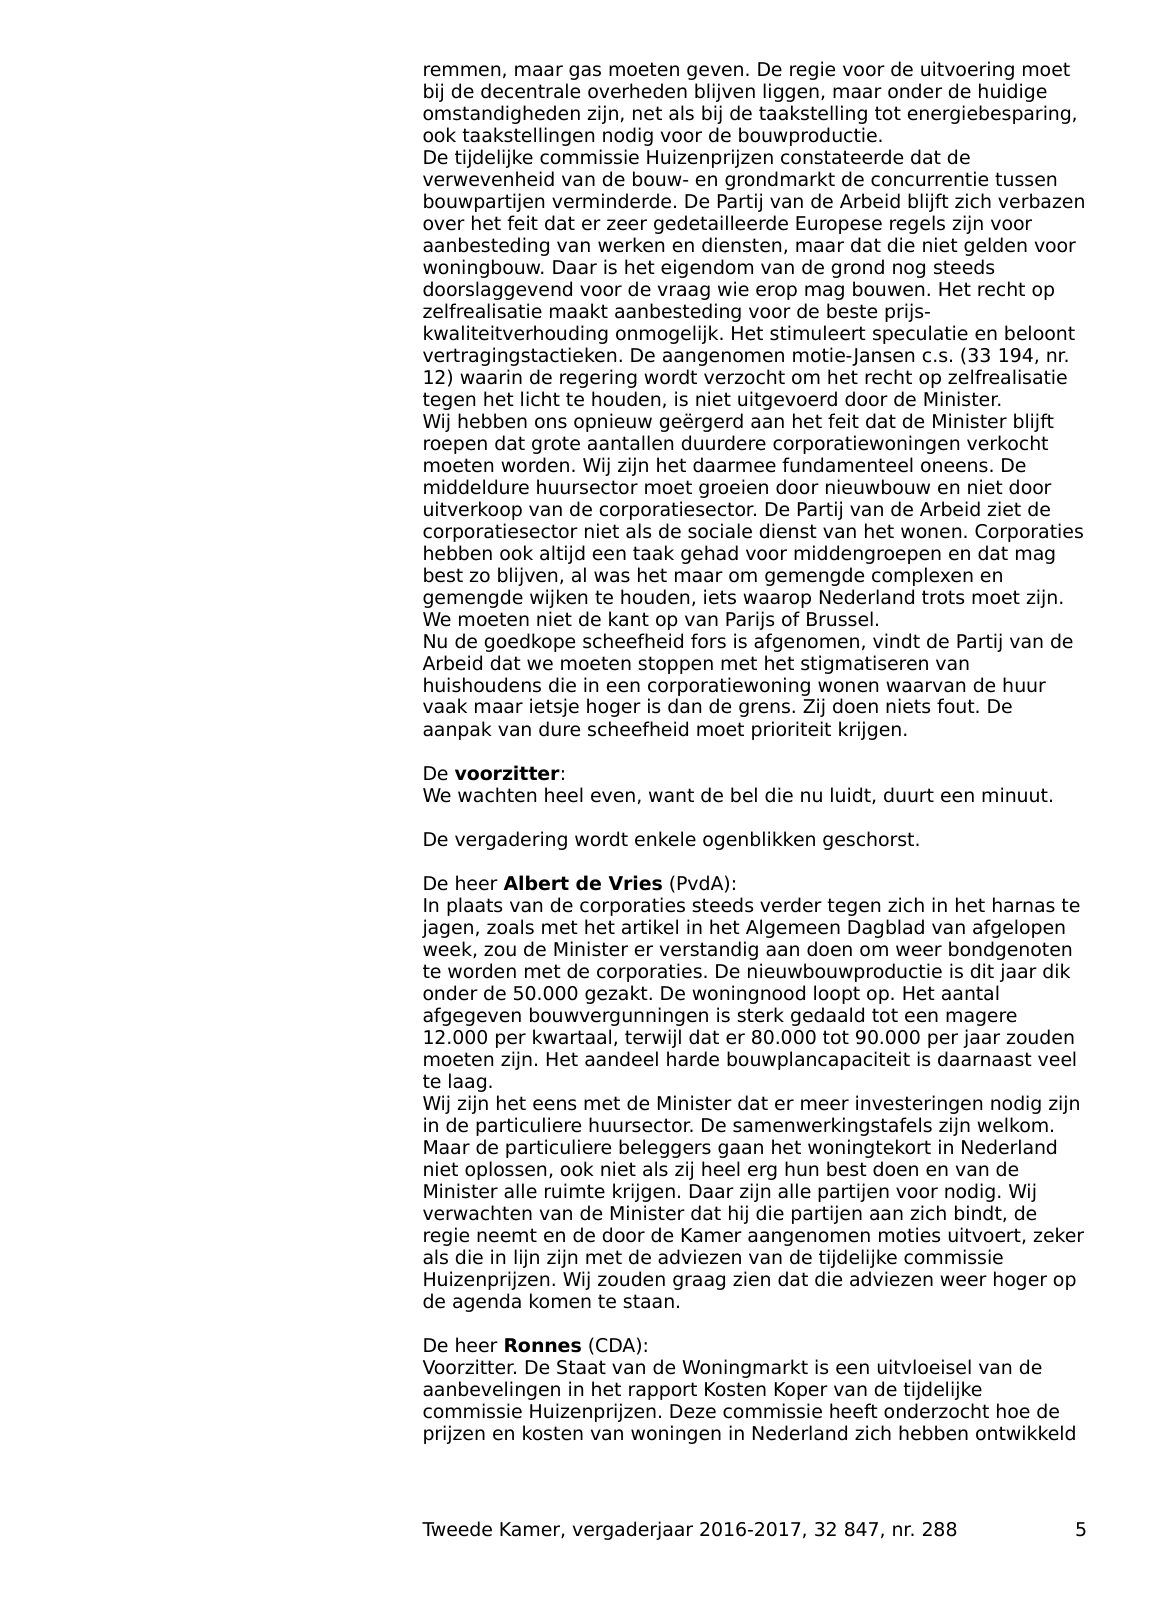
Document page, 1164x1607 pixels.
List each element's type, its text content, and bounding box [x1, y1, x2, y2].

text remmen, maar gas moeten geven. De regie voor de uitvoering moet bij de decentrale overheden blijven liggen, maar onder de huidige omstandigheden zijn, net als bij de taakstelling tot energiebesparing, ook taakstellingen nodig voor de bouwproductie. [422, 59, 1087, 147]
text Wij hebben ons opnieuw geërgerd aan het feit dat de Minister blijft roepen dat grote aantallen duurdere corporatiewoningen verkocht moeten worden. Wij zijn het daarmee fundamenteel oneens. De middeldure huursector moet groeien door nieuwbouw en niet door uitverkoop van de corporatiesector. De Partij van de Arbeid ziet de corporatiesector niet als de sociale dienst van het wonen. Corporaties hebben ook altijd een taak gehad voor middengroepen en dat mag best zo blijven, al was het maar om gemengde complexen en gemengde wijken te houden, iets waarop Nederland trots moet zijn. We moeten niet de kant op van Parijs of Brussel. [422, 411, 1087, 631]
text De tijdelijke commissie Huizenprijzen constateerde dat de verwevenheid van de bouw- en grondmarkt de concurrentie tussen bouwpartijen verminderde. De Partij van de Arbeid blijft zich verbazen over het feit dat er zeer gedetailleerde Europese regels zijn voor aanbesteding van werken en diensten, maar dat die niet gelden voor woningbouw. Daar is het eigendom van de grond nog steeds doorslaggevend voor de vraag wie erop mag bouwen. Het recht op zelfrealisatie maakt aanbesteding voor de beste prijs-kwaliteitverhouding onmogelijk. Het stimuleert speculatie en beloont vertragingstactieken. De aangenomen motie-Jansen c.s. (33 194, nr. 12) waarin de regering wordt verzocht om het recht op zelfrealisatie tegen het licht te houden, is niet uitgevoerd door de Minister. [422, 147, 1087, 411]
text Wij zijn het eens met de Minister dat er meer investeringen nodig zijn in de particuliere huursector. De samenwerkingstafels zijn welkom. Maar de particuliere beleggers gaan het woningtekort in Nederland niet oplossen, ook niet als zij heel erg hun best doen en van de Minister alle ruimte krijgen. Daar zijn alle partijen voor nodig. Wij verwachten van de Minister dat hij die partijen aan zich bindt, de regie neemt en de door de Kamer aangenomen moties uitvoert, zeker als die in lijn zijn met de adviezen van de tijdelijke commissie Huizenprijzen. Wij zouden graag zien dat die adviezen weer hoger op de agenda komen te staan. [422, 1093, 1087, 1312]
text In plaats van de corporaties steeds verder tegen zich in het harnas te jagen, zoals met het artikel in het Algemeen Dagblad van afgelopen week, zou de Minister er verstandig aan doen om weer bondgenoten te worden met de corporaties. De nieuwbouwproductie is dit jaar dik onder de 50.000 gezakt. De woningnood loopt op. Het aantal afgegeven bouwvergunningen is sterk gedaald tot een magere 12.000 per kwartaal, terwijl dat er 80.000 tot 90.000 per jaar zouden moeten zijn. Het aandeel harde bouwplancapaciteit is daarnaast veel te laag. [422, 895, 1087, 1093]
text De vergadering wordt enkele ogenblikken geschorst. [422, 829, 1087, 851]
text Voorzitter. De Staat van de Woningmarkt is een uitvloeisel van de aanbevelingen in het rapport Kosten Koper van de tijdelijke commissie Huizenprijzen. Deze commissie heeft onderzocht hoe de prijzen en kosten van woningen in Nederland zich hebben ontwikkeld [422, 1357, 1087, 1444]
text We wachten heel even, want de bel die nu luidt, duurt een minuut. [422, 784, 1087, 807]
text De voorzitter: [422, 763, 1087, 784]
text De heer Albert de Vries (PvdA): [422, 873, 1087, 895]
text De heer Ronnes (CDA): [422, 1335, 1087, 1357]
text Nu de goedkope scheefheid fors is afgenomen, vindt de Partij van de Arbeid dat we moeten stoppen met het stigmatiseren van huishoudens die in een corporatiewoning wonen waarvan de huur vaak maar ietsje hoger is dan de grens. Zij doen niets fout. De aanpak van dure scheefheid moet prioriteit krijgen. [422, 631, 1087, 740]
